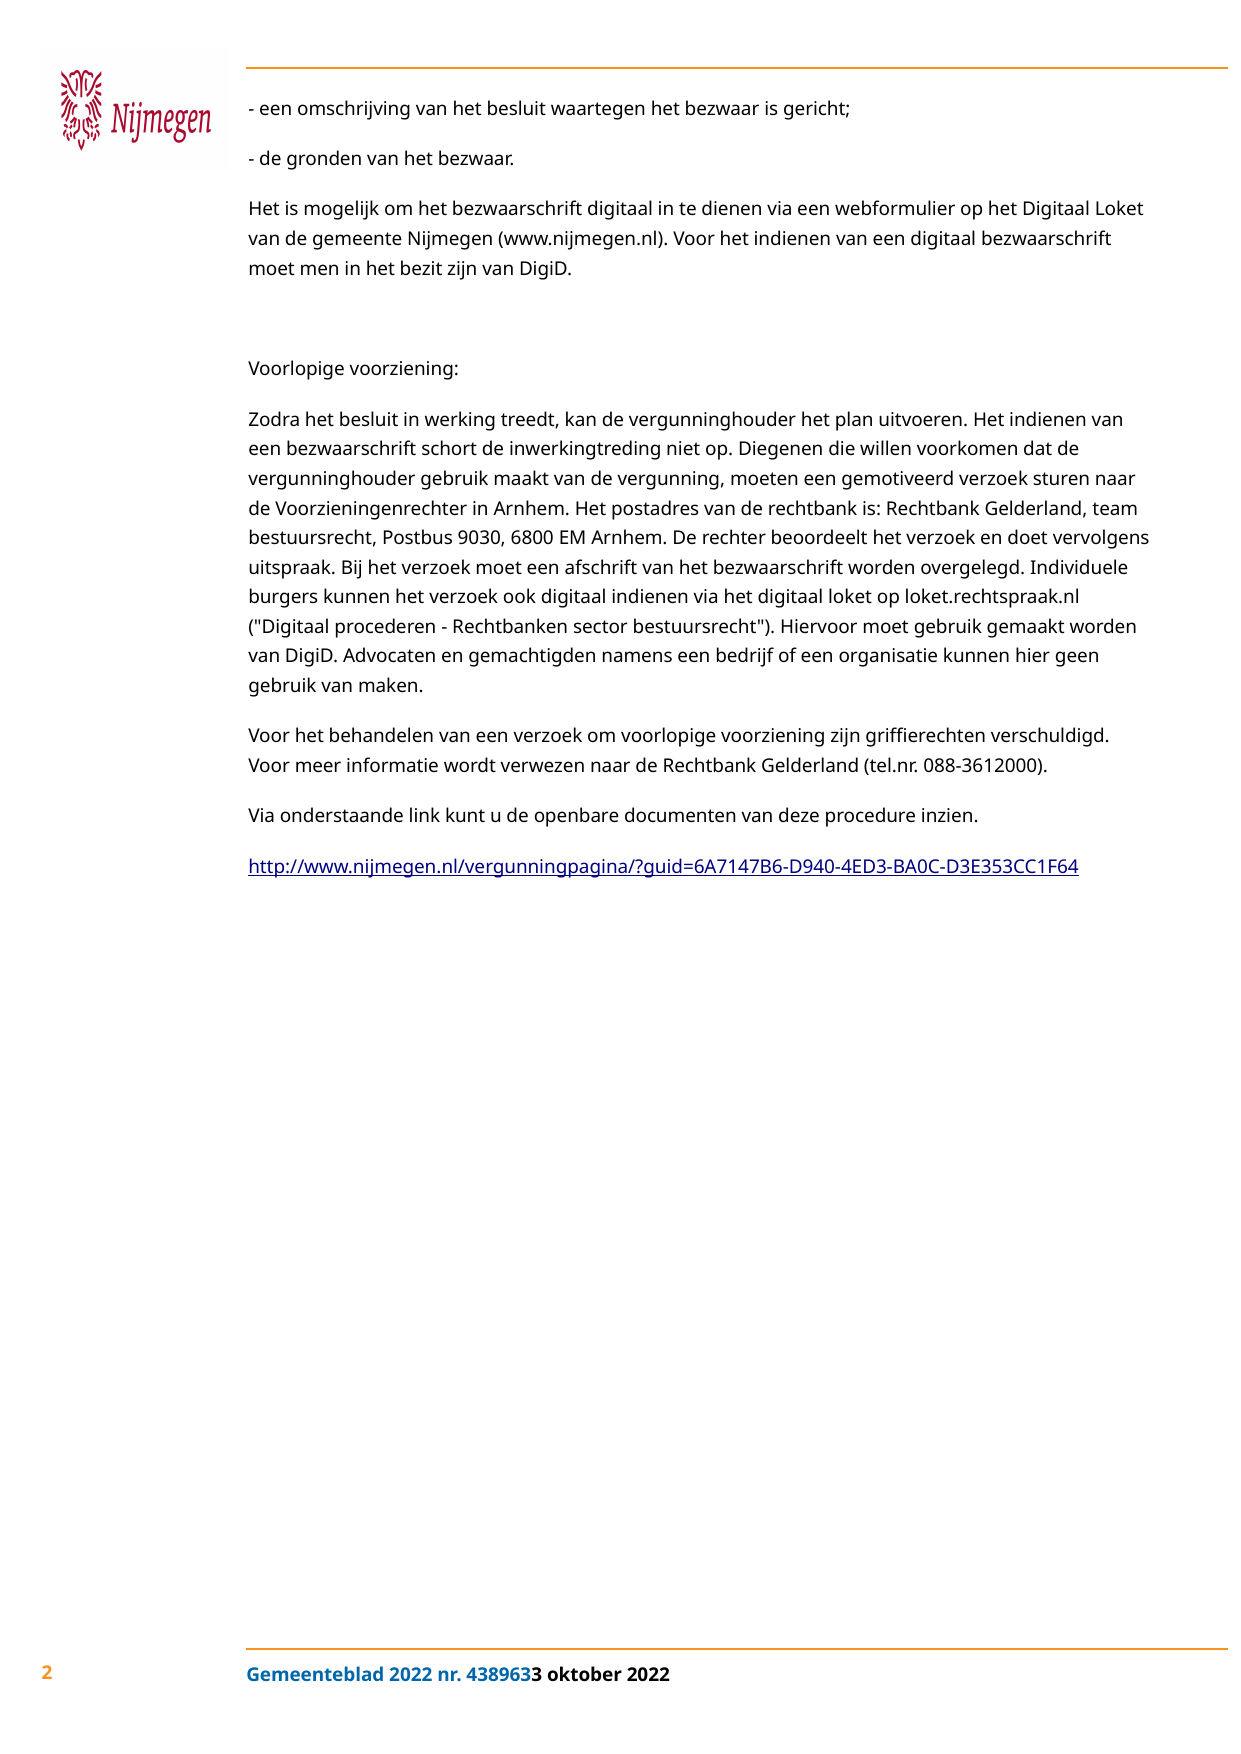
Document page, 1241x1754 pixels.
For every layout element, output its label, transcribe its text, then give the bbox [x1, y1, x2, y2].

text Voor het behandelen van een verzoek om voorlopige voorziening zijn griffierechten verschuldigd. Voor meer informatie wordt verwezen naar de Rechtbank Gelderland (tel.nr. 088-3612000). [248, 723, 1152, 778]
text Het is mogelijk om het bezwaarschrift digitaal in te dienen via een webformulier op het Digitaal Loket van de gemeente Nijmegen (www.nijmegen.nl). Voor het indienen van een digitaal bezwaarschrift moet men in het bezit zijn van DigiD. [248, 196, 1152, 281]
text - een omschrijving van het besluit waartegen het bezwaar is gericht; [248, 95, 1152, 121]
text Via onderstaande link kunt u de openbare documenten van deze procedure inzien. [248, 803, 1152, 828]
text Voorlopige voorziening: [248, 356, 1152, 381]
text - de gronden van het bezwaar. [248, 145, 1152, 171]
text http://www.nijmegen.nl/vergunningpagina/?guid=6A7147B6-D940-4ED3-BA0C-D3E353CC1F64 [248, 853, 1152, 879]
text Zodra het besluit in werking treedt, kan de vergunninghouder het plan uitvoeren. Het indienen van een bezwaarschrift schort de inwerkingtreding niet op. Diegenen die willen voorkomen dat de vergunninghouder gebruik maakt van de vergunning, moeten een gemotiveerd verzoek sturen naar de Voorzieningenrechter in Arnhem. Het postadres van de rechtbank is: Rechtbank Gelderland, team bestuursrecht, Postbus 9030, 6800 EM Arnhem. De rechter beoordeelt het verzoek en doet vervolgens uitspraak. Bij het verzoek moet een afschrift van het bezwaarschrift worden overgelegd. Individuele burgers kunnen het verzoek ook digitaal indienen via het digitaal loket op loket.rechtspraak.nl ("Digitaal procederen - Rechtbanken sector bestuursrecht"). Hiervoor moet gebruik gemaakt worden van DigiD. Advocaten en gemachtigden namens een bedrijf of een organisatie kunnen hier geen gebruik van maken. [248, 406, 1152, 698]
picture [41, 47, 231, 172]
